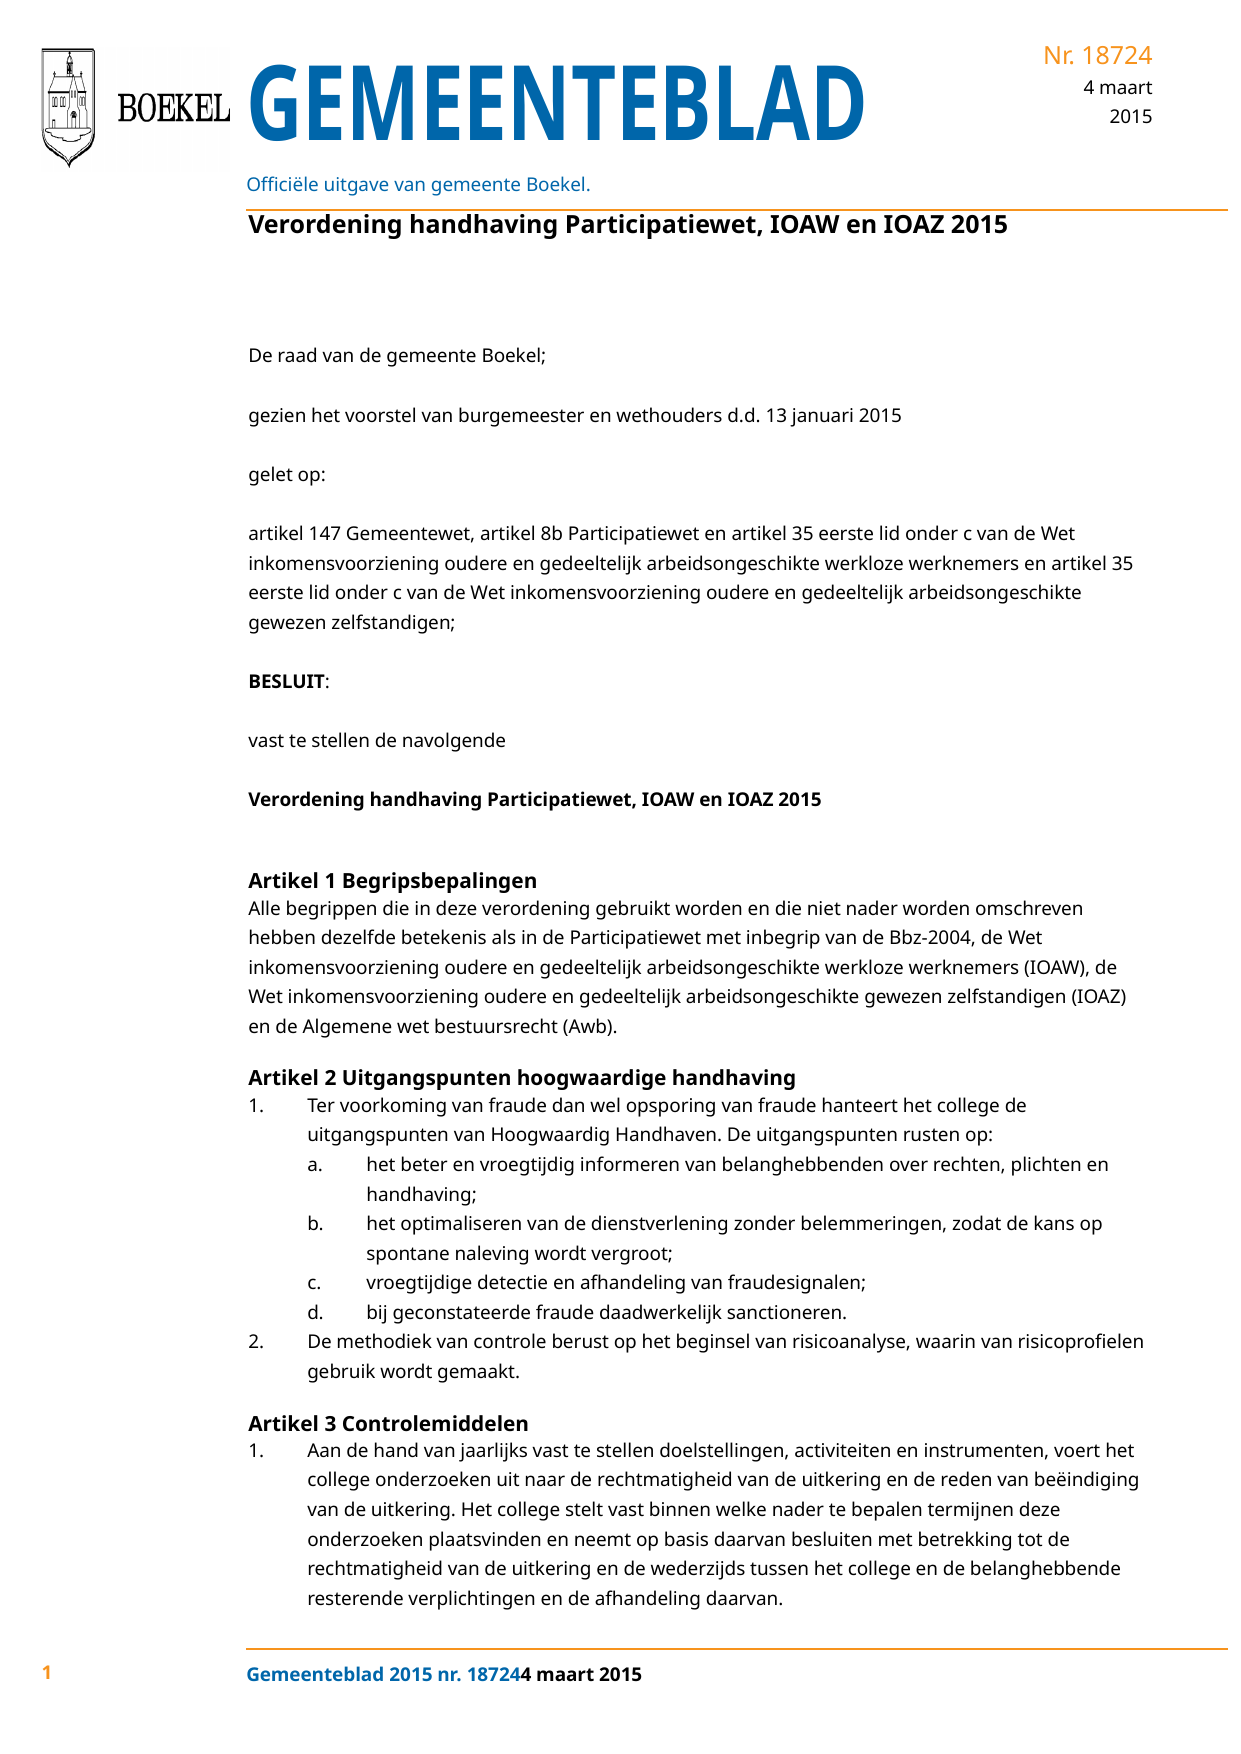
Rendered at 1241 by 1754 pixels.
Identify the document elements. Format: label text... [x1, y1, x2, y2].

text Alle begrippen die in deze verordening gebruikt worden en die niet nader worden omschreven hebben dezelfde betekenis als in de Participatiewet met inbegrip van de Bbz-2004, de Wet inkomensvoorziening oudere en gedeeltelijk arbeidsongeschikte werkloze werknemers (IOAW), de Wet inkomensvoorziening oudere en gedeeltelijk arbeidsongeschikte gewezen zelfstandigen (IOAZ) en de Algemene wet bestuursrecht (Awb). [248, 895, 1152, 1039]
list Aan de hand van jaarlijks vast te stellen doelstellingen, activiteiten en instrumenten, voert het college onderzoeken uit naar de rechtmatigheid van de uitkering en de reden van beëindiging van de uitkering. Het college stelt vast binnen welke nader te bepalen termijnen deze onderzoeken plaatsvinden en neemt op basis daarvan besluiten met betrekking tot de rechtmatigheid van de uitkering en de wederzijds tussen het college en de belanghebbende resterende verplichtingen en de afhandeling daarvan. [248, 1437, 1152, 1611]
text artikel 147 Gemeentewet, artikel 8b Participatiewet en artikel 35 eerste lid onder c van de Wet inkomensvoorziening oudere en gedeeltelijk arbeidsongeschikte werkloze werknemers en artikel 35 eerste lid onder c van de Wet inkomensvoorziening oudere en gedeeltelijk arbeidsongeschikte gewezen zelfstandigen; [248, 520, 1152, 634]
text Artikel 3 Controlemiddelen [248, 1409, 1152, 1437]
list bij geconstateerde fraude daadwerkelijk sanctioneren. [307, 1299, 1152, 1325]
list Ter voorkoming van fraude dan wel opsporing van fraude hanteert het college de uitgangspunten van Hoogwaardig Handhaven. De uitgangspunten rusten op: [248, 1092, 1152, 1147]
text BESLUIT: [248, 668, 1152, 694]
text gelet op: [248, 461, 1152, 487]
text Artikel 2 Uitgangspunten hoogwaardige handhaving [248, 1063, 1152, 1092]
text Verordening handhaving Participatiewet, IOAW en IOAZ 2015 [248, 211, 1152, 241]
list De methodiek van controle berust op het beginsel van risicoanalyse, waarin van risicoprofielen gebruik wordt gemaakt. [248, 1329, 1152, 1384]
text Artikel 1 Begripsbepalingen [248, 866, 1152, 895]
text De raad van de gemeente Boekel; [248, 343, 1152, 368]
picture [41, 47, 231, 172]
list vroegtijdige detectie en afhandeling van fraudesignalen; [307, 1269, 1152, 1295]
text vast te stellen de navolgende [248, 727, 1152, 753]
list het beter en vroegtijdig informeren van belanghebbenden over rechten, plichten en handhaving; [307, 1151, 1152, 1206]
list het optimaliseren van de dienstverlening zonder belemmeringen, zodat de kans op spontane naleving wordt vergroot; [307, 1210, 1152, 1266]
text gezien het voorstel van burgemeester en wethouders d.d. 13 januari 2015 [248, 402, 1152, 427]
text Verordening handhaving Participatiewet, IOAW en IOAZ 2015 [248, 786, 1152, 812]
